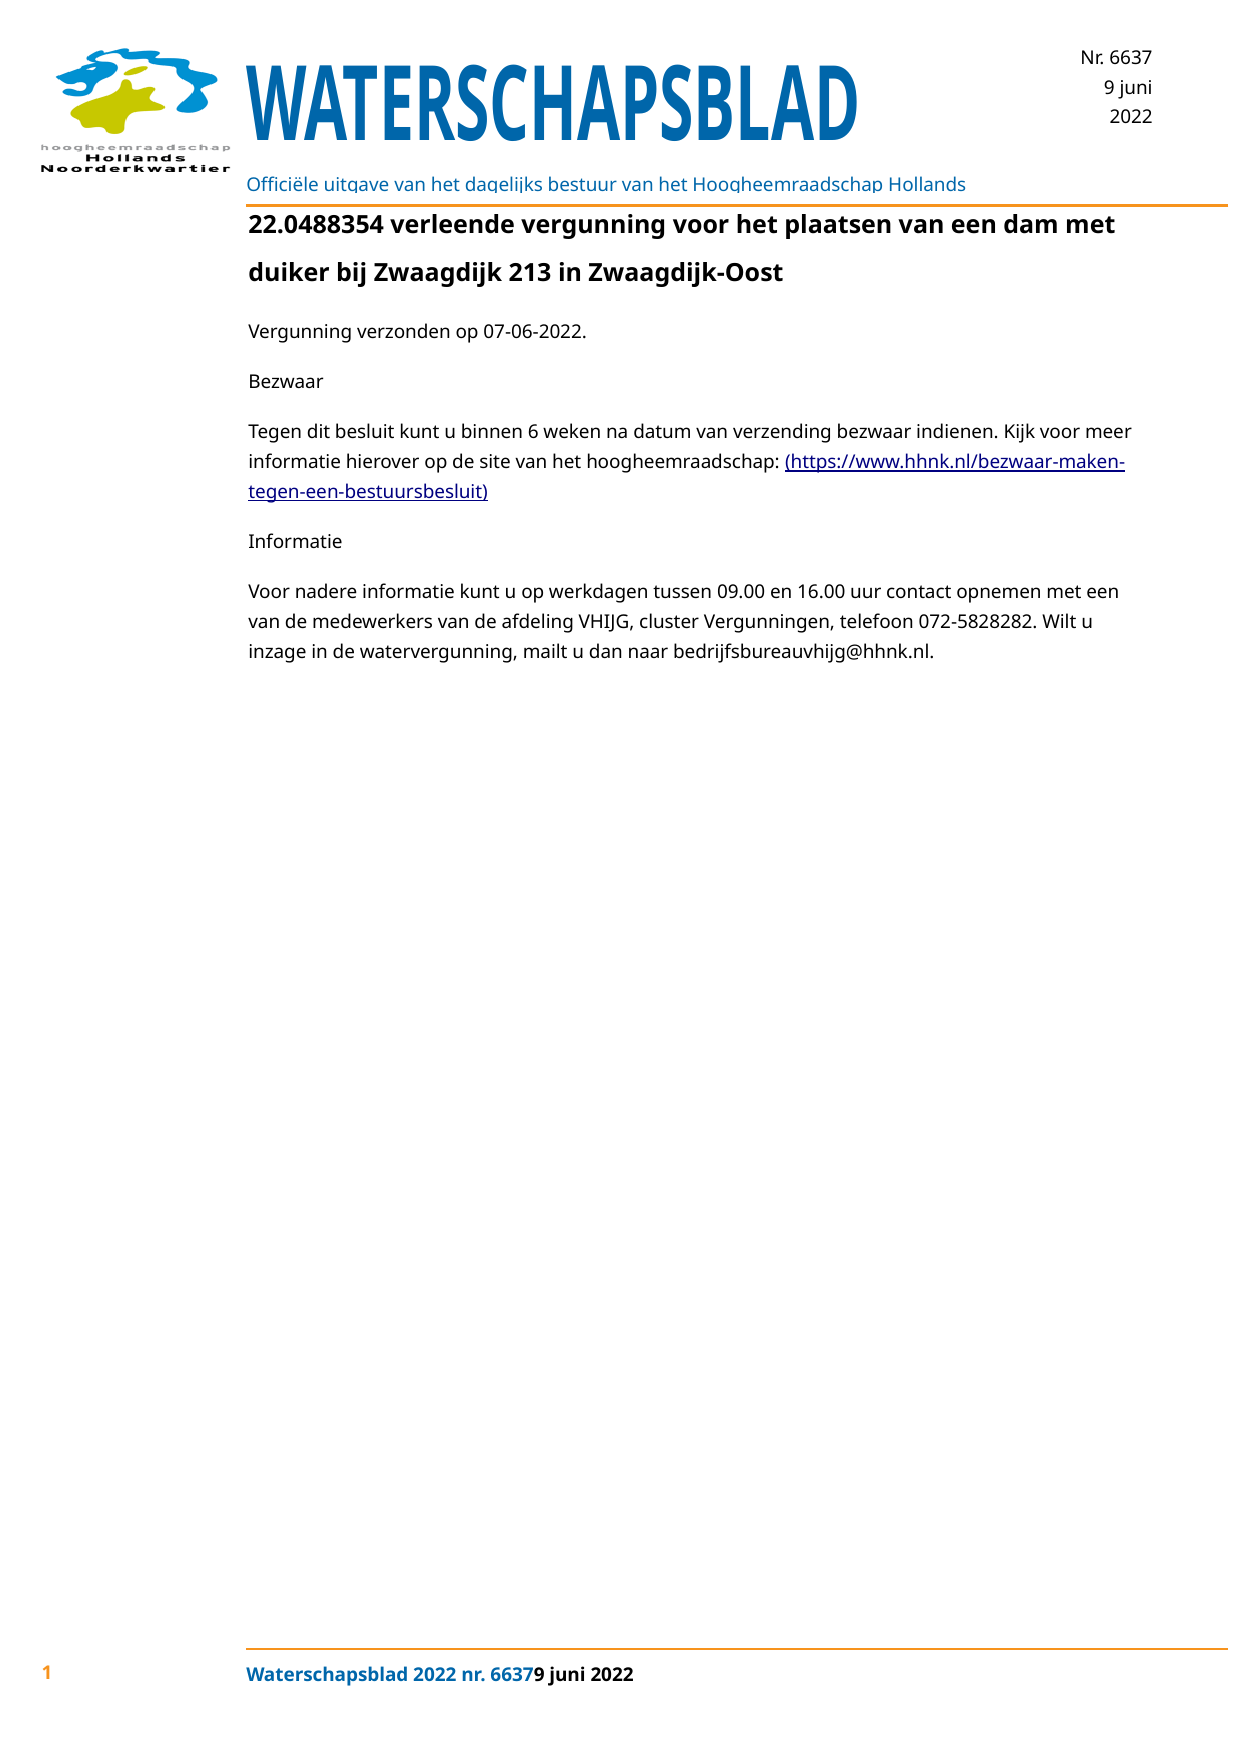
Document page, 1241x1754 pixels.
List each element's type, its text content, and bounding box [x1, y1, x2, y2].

text Voor nadere informatie kunt u op werkdagen tussen 09.00 en 16.00 uur contact opnemen met een van de medewerkers van de afdeling VHIJG, cluster Vergunningen, telefoon 072-5828282. Wilt u inzage in de watervergunning, mailt u dan naar bedrijfsbureauvhijg@hhnk.nl. [248, 579, 1152, 664]
text Tegen dit besluit kunt u binnen 6 weken na datum van verzending bezwaar indienen. Kijk voor meer informatie hierover op de site van het hoogheemraadschap: (https://www.hhnk.nl/bezwaar-maken-tegen-een-bestuursbesluit) [248, 419, 1152, 504]
text Vergunning verzonden op 07-06-2022. [248, 318, 1152, 344]
text Bezwaar [248, 368, 1152, 394]
text 22.0488354 verleende vergunning voor het plaatsen van een dam met duiker bij Zwaagdijk 213 in Zwaagdijk-Oost [248, 207, 1152, 288]
text Informatie [248, 528, 1152, 554]
picture [41, 47, 231, 172]
